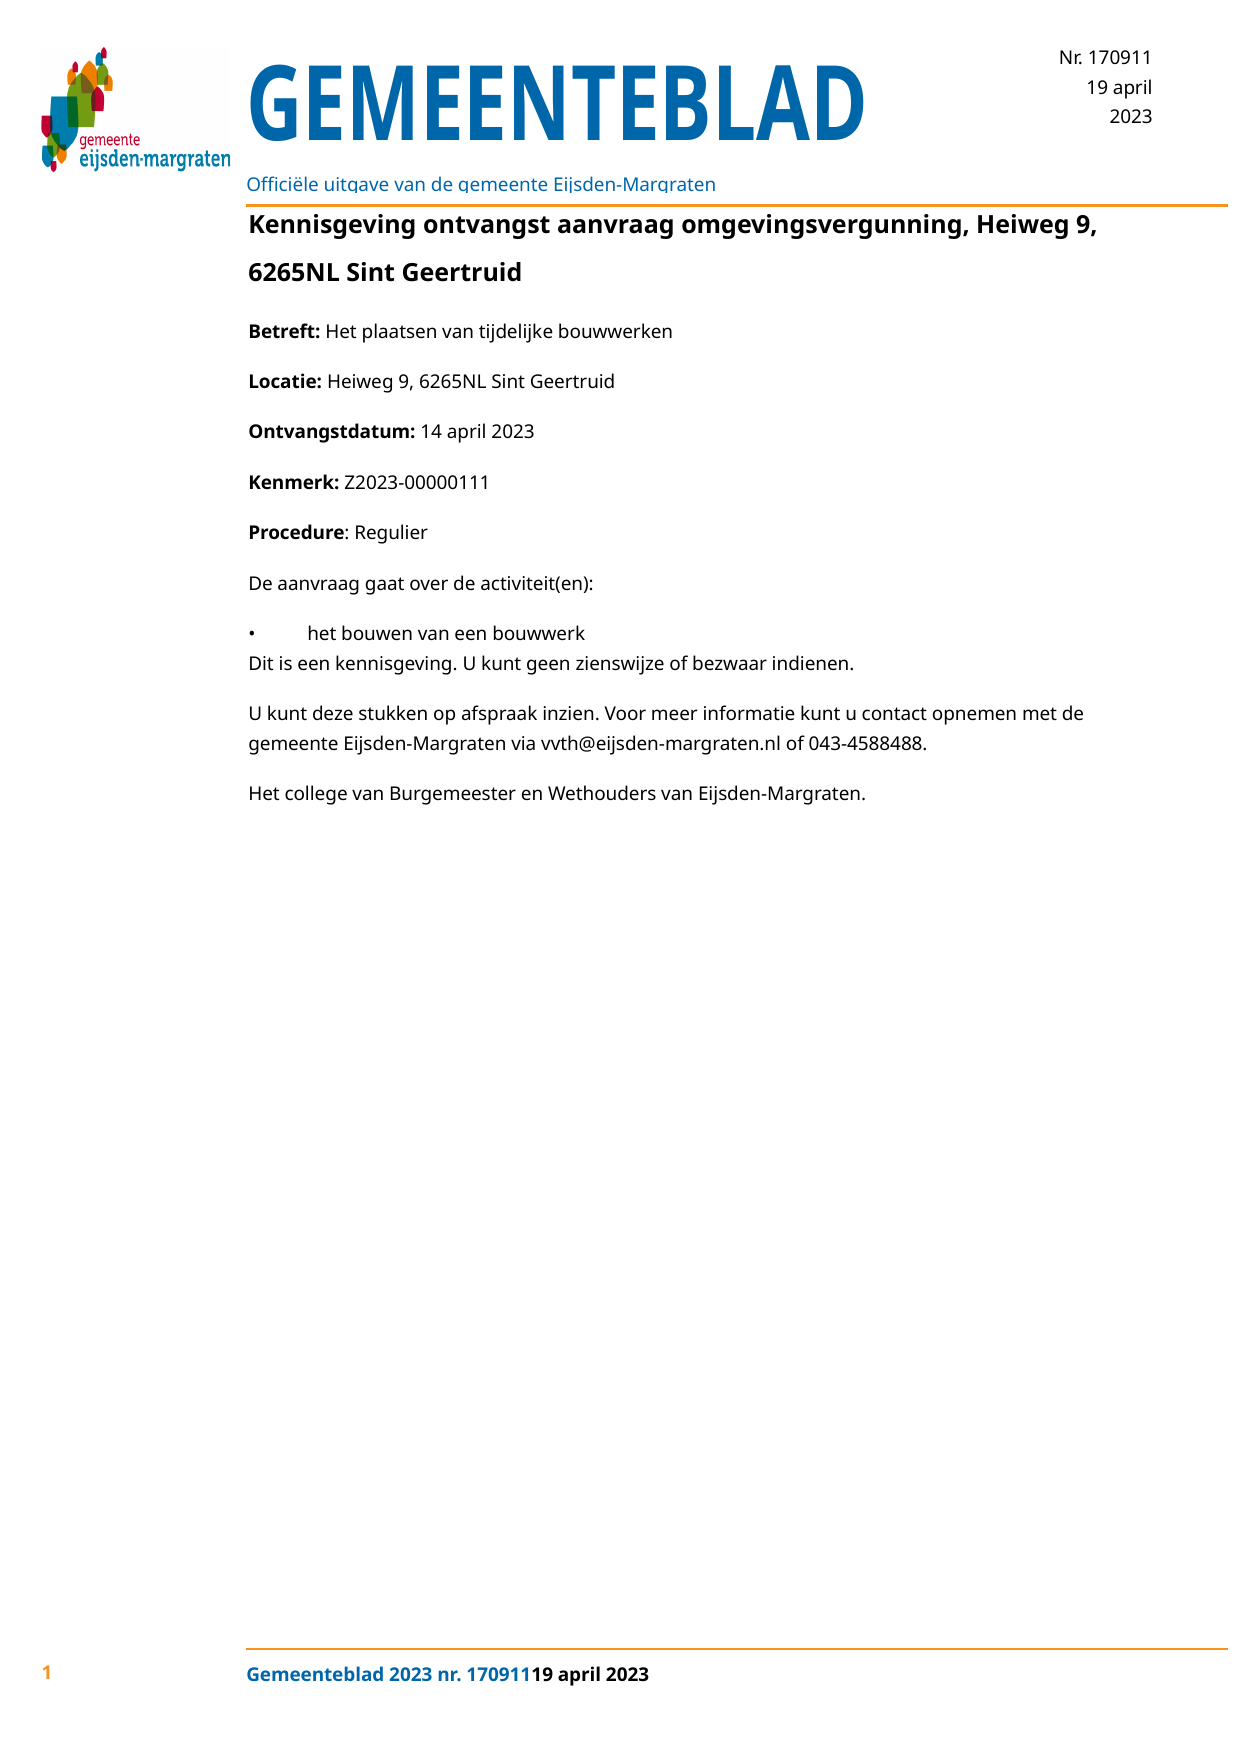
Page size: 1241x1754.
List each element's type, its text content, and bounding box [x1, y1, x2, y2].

text Locatie: Heiweg 9, 6265NL Sint Geertruid [248, 368, 1152, 394]
text Ontvangstdatum: 14 april 2023 [248, 419, 1152, 444]
text Procedure: Regulier [248, 519, 1152, 545]
picture [41, 47, 231, 172]
text Kenmerk: Z2023-00000111 [248, 469, 1152, 495]
list het bouwen van een bouwwerk [248, 620, 1152, 646]
text U kunt deze stukken op afspraak inzien. Voor meer informatie kunt u contact opnemen met de gemeente Eijsden-Margraten via vvth@eijsden-margraten.nl of 043-4588488. [248, 700, 1152, 756]
text Betreft: Het plaatsen van tijdelijk­e bouwwerke­n [248, 318, 1152, 344]
text Kennisgeving ontvangst aanvraag omgevingsvergunning, Heiweg 9, 6265NL Sint Geertruid [248, 207, 1152, 288]
text De aanvraag gaat over de activiteit(en): [248, 570, 1152, 596]
text Het college van Burgemeester en Wethouders van Eijsden-Margraten. [248, 780, 1152, 806]
text Dit is een kennisgeving. U kunt geen zienswijze of bezwaar indienen. [248, 650, 1152, 676]
